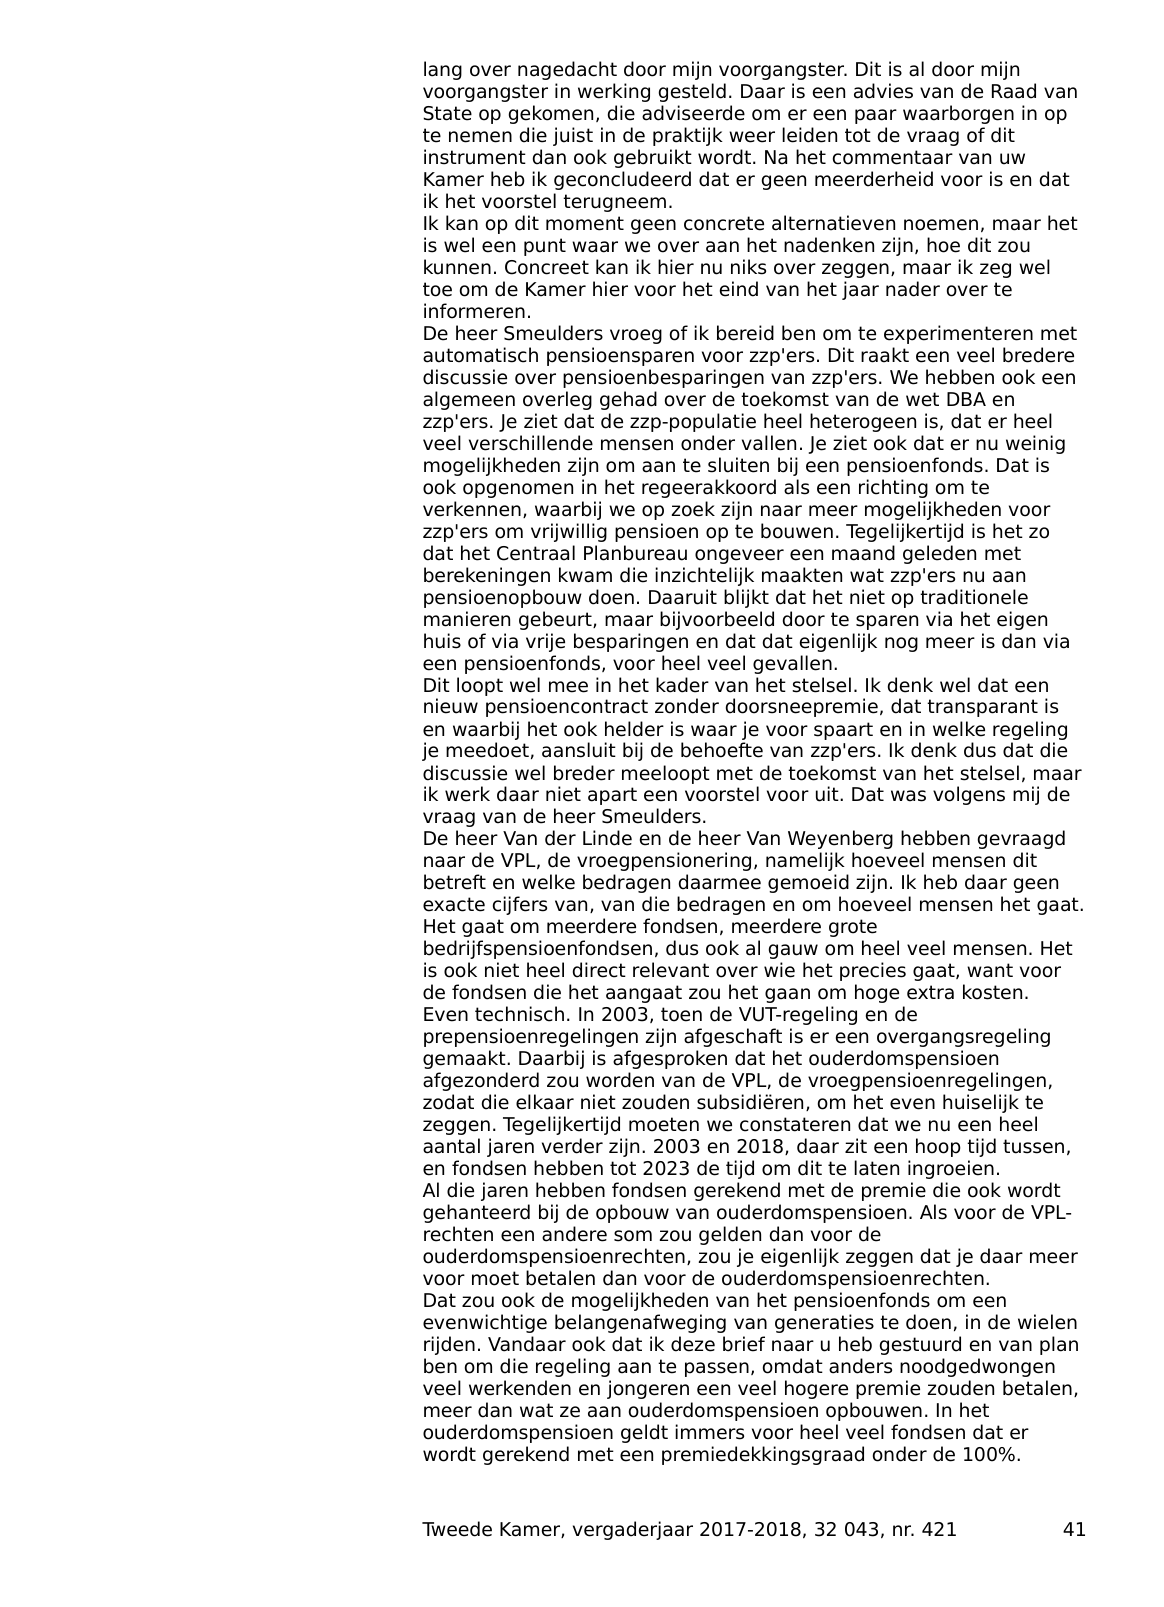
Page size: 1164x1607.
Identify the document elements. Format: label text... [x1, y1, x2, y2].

text lang over nagedacht door mijn voorgangster. Dit is al door mijn voorgangster in werking gesteld. Daar is een advies van de Raad van State op gekomen, die adviseerde om er een paar waarborgen in op te nemen die juist in de praktijk weer leiden tot de vraag of dit instrument dan ook gebruikt wordt. Na het commentaar van uw Kamer heb ik geconcludeerd dat er geen meerderheid voor is en dat ik het voorstel terugneem. [422, 59, 1087, 213]
text De heer Van der Linde en de heer Van Weyenberg hebben gevraagd naar de VPL, de vroegpensionering, namelijk hoeveel mensen dit betreft en welke bedragen daarmee gemoeid zijn. Ik heb daar geen exacte cijfers van, van die bedragen en om hoeveel mensen het gaat. Het gaat om meerdere fondsen, meerdere grote bedrijfspensioenfondsen, dus ook al gauw om heel veel mensen. Het is ook niet heel direct relevant over wie het precies gaat, want voor de fondsen die het aangaat zou het gaan om hoge extra kosten. [422, 828, 1087, 1004]
text Ik kan op dit moment geen concrete alternatieven noemen, maar het is wel een punt waar we over aan het nadenken zijn, hoe dit zou kunnen. Concreet kan ik hier nu niks over zeggen, maar ik zeg wel toe om de Kamer hier voor het eind van het jaar nader over te informeren. [422, 213, 1087, 323]
text De heer Smeulders vroeg of ik bereid ben om te experimenteren met automatisch pensioensparen voor zzp'ers. Dit raakt een veel bredere discussie over pensioenbesparingen van zzp'ers. We hebben ook een algemeen overleg gehad over de toekomst van de wet DBA en zzp'ers. Je ziet dat de zzp-populatie heel heterogeen is, dat er heel veel verschillende mensen onder vallen. Je ziet ook dat er nu weinig mogelijkheden zijn om aan te sluiten bij een pensioenfonds. Dat is ook opgenomen in het regeerakkoord als een richting om te verkennen, waarbij we op zoek zijn naar meer mogelijkheden voor zzp'ers om vrijwillig pensioen op te bouwen. Tegelijkertijd is het zo dat het Centraal Planbureau ongeveer een maand geleden met berekeningen kwam die inzichtelijk maakten wat zzp'ers nu aan pensioenopbouw doen. Daaruit blijkt dat het niet op traditionele manieren gebeurt, maar bijvoorbeeld door te sparen via het eigen huis of via vrije besparingen en dat dat eigenlijk nog meer is dan via een pensioenfonds, voor heel veel gevallen. [422, 323, 1087, 674]
text Al die jaren hebben fondsen gerekend met de premie die ook wordt gehanteerd bij de opbouw van ouderdomspensioen. Als voor de VPL-rechten een andere som zou gelden dan voor de ouderdomspensioenrechten, zou je eigenlijk zeggen dat je daar meer voor moet betalen dan voor de ouderdomspensioenrechten. [422, 1180, 1087, 1290]
text Dat zou ook de mogelijkheden van het pensioenfonds om een evenwichtige belangenafweging van generaties te doen, in de wielen rijden. Vandaar ook dat ik deze brief naar u heb gestuurd en van plan ben om die regeling aan te passen, omdat anders noodgedwongen veel werkenden en jongeren een veel hogere premie zouden betalen, meer dan wat ze aan ouderdomspensioen opbouwen. In het ouderdomspensioen geldt immers voor heel veel fondsen dat er wordt gerekend met een premiedekkingsgraad onder de 100%. [422, 1290, 1087, 1466]
text Dit loopt wel mee in het kader van het stelsel. Ik denk wel dat een nieuw pensioencontract zonder doorsneepremie, dat transparant is en waarbij het ook helder is waar je voor spaart en in welke regeling je meedoet, aansluit bij de behoefte van zzp'ers. Ik denk dus dat die discussie wel breder meeloopt met de toekomst van het stelsel, maar ik werk daar niet apart een voorstel voor uit. Dat was volgens mij de vraag van de heer Smeulders. [422, 674, 1087, 828]
text Even technisch. In 2003, toen de VUT-regeling en de prepensioenregelingen zijn afgeschaft is er een overgangsregeling gemaakt. Daarbij is afgesproken dat het ouderdomspensioen afgezonderd zou worden van de VPL, de vroegpensioenregelingen, zodat die elkaar niet zouden subsidiëren, om het even huiselijk te zeggen. Tegelijkertijd moeten we constateren dat we nu een heel aantal jaren verder zijn. 2003 en 2018, daar zit een hoop tijd tussen, en fondsen hebben tot 2023 de tijd om dit te laten ingroeien. [422, 1004, 1087, 1180]
